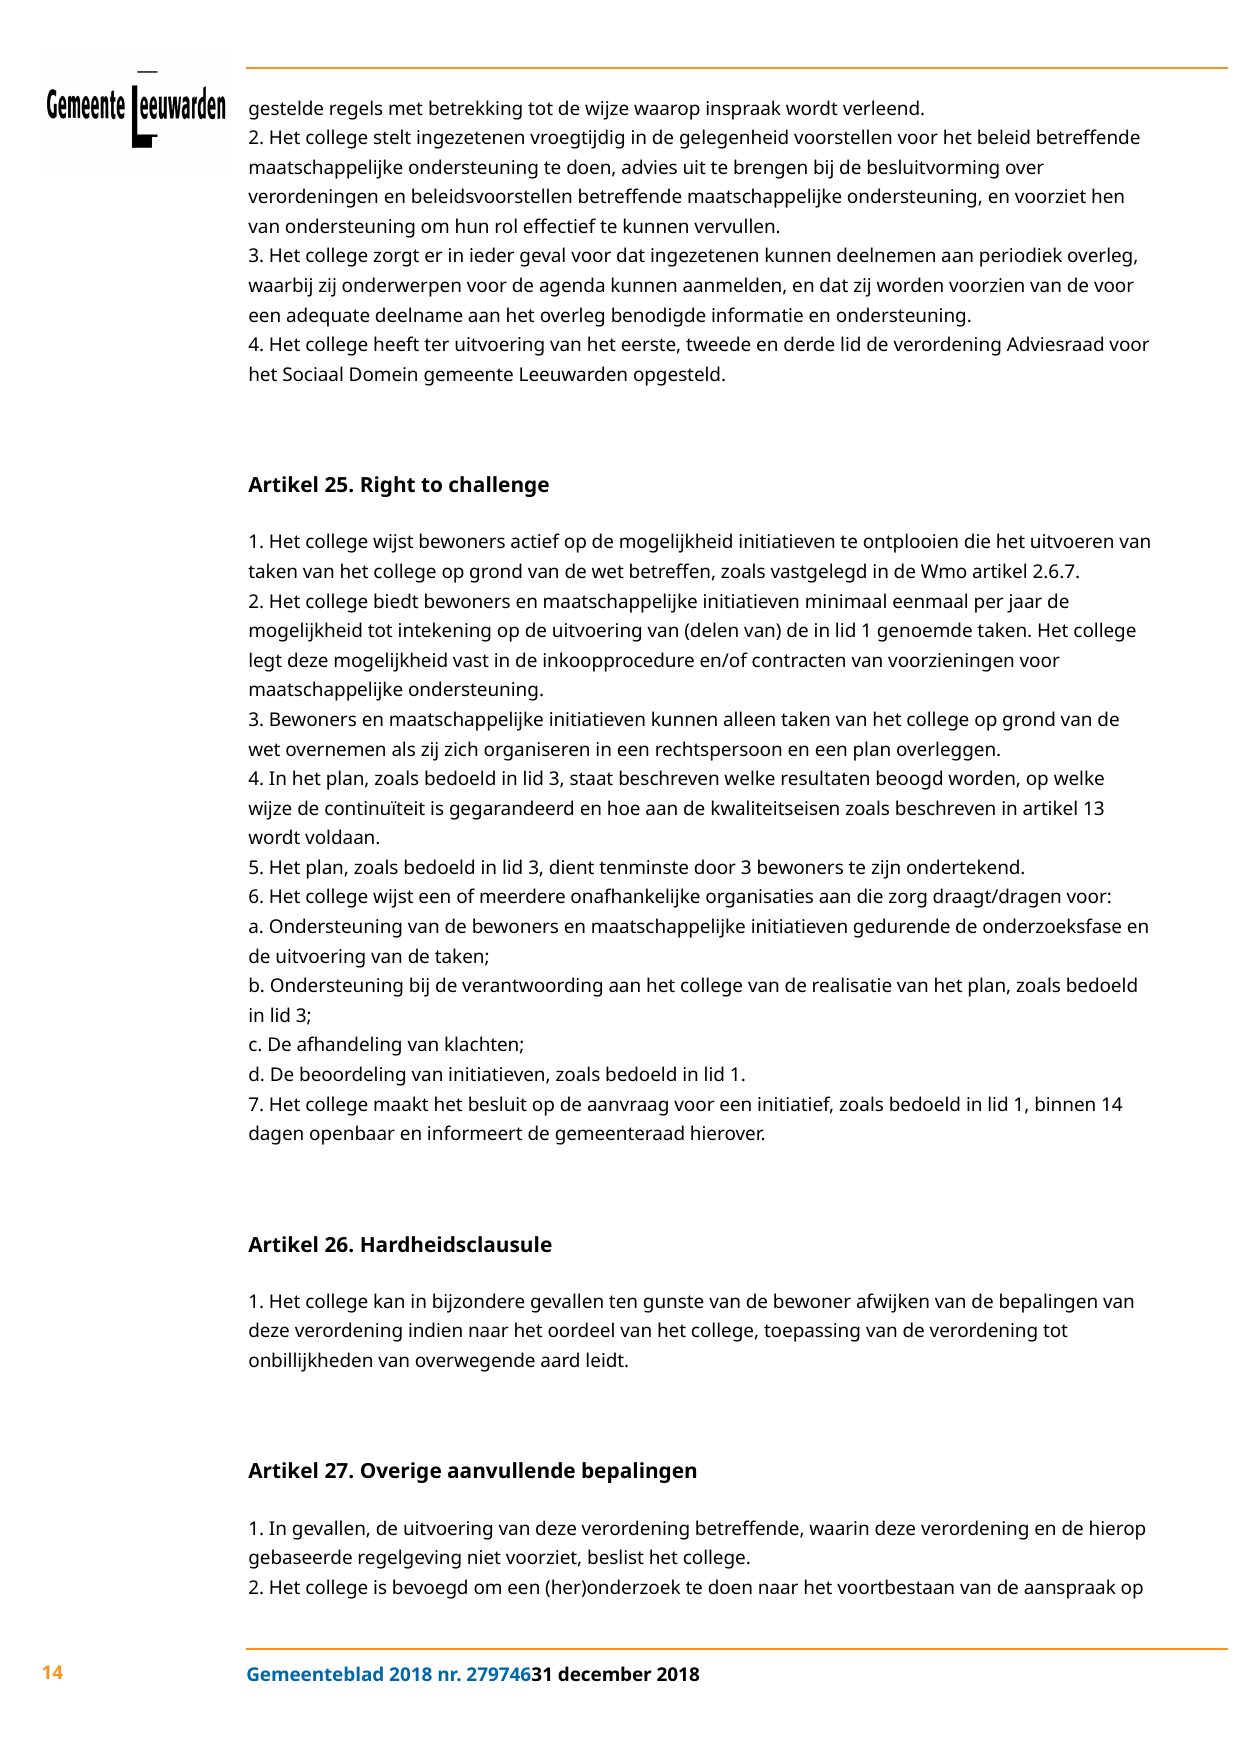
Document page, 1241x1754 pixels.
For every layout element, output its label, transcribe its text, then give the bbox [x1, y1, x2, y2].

text 7. Het college maakt het besluit op de aanvraag voor een initiatief, zoals bedoeld in lid 1, binnen 14 dagen openbaar en informeert de gemeenteraad hierover. [248, 1091, 1152, 1146]
text Artikel 26. Hardheidsclausule [248, 1230, 1152, 1258]
text 1. Het college kan in bijzondere gevallen ten gunste van de bewoner afwijken van de bepalingen van deze verordening indien naar het oordeel van het college, toepassing van de verordening tot onbillijkheden van overwegende aard leidt. [248, 1288, 1152, 1373]
picture [41, 47, 231, 172]
text a. Ondersteuning van de bewoners en maatschappelijke initiatieven gedurende de onderzoeksfase en de uitvoering van de taken; [248, 913, 1152, 968]
text b. Ondersteuning bij de verantwoording aan het college van de realisatie van het plan, zoals bedoeld in lid 3; [248, 972, 1152, 1028]
text c. De afhandeling van klachten; [248, 1032, 1152, 1057]
text Artikel 25. Right to challenge [248, 471, 1152, 499]
text 4. In het plan, zoals bedoeld in lid 3, staat beschreven welke resultaten beoogd worden, op welke wijze de continuïteit is gegarandeerd en hoe aan de kwaliteitseisen zoals beschreven in artikel 13 wordt voldaan. [248, 765, 1152, 850]
text 1. In gevallen, de uitvoering van deze verordening betreffende, waarin deze verordening en de hierop gebaseerde regelgeving niet voorziet, beslist het college. [248, 1515, 1152, 1570]
text 3. Het college zorgt er in ieder geval voor dat ingezetenen kunnen deelnemen aan periodiek overleg, waarbij zij onderwerpen voor de agenda kunnen aanmelden, en dat zij worden voorzien van de voor een adequate deelname aan het overleg benodigde informatie en ondersteuning. [248, 243, 1152, 328]
text d. De beoordeling van initiatieven, zoals bedoeld in lid 1. [248, 1061, 1152, 1087]
text Artikel 27. Overige aanvullende bepalingen [248, 1457, 1152, 1485]
text 3. Bewoners en maatschappelijke initiatieven kunnen alleen taken van het college op grond van de wet overnemen als zij zich organiseren in een rechtspersoon en een plan overleggen. [248, 706, 1152, 761]
text 1. Het college wijst bewoners actief op de mogelijkheid initiatieven te ontplooien die het uitvoeren van taken van het college op grond van de wet betreffen, zoals vastgelegd in de Wmo artikel 2.6.7. [248, 529, 1152, 584]
text 6. Het college wijst een of meerdere onafhankelijke organisaties aan die zorg draagt/dragen voor: [248, 884, 1152, 909]
text gestelde regels met betrekking tot de wijze waarop inspraak wordt verleend. [248, 95, 1152, 121]
text 2. Het college biedt bewoners en maatschappelijke initiatieven minimaal eenmaal per jaar de mogelijkheid tot intekening op de uitvoering van (delen van) de in lid 1 genoemde taken. Het college legt deze mogelijkheid vast in de inkoopprocedure en/of contracten van voorzieningen voor maatschappelijke ondersteuning. [248, 588, 1152, 702]
text 2. Het college is bevoegd om een (her)onderzoek te doen naar het voortbestaan van de aanspraak op [248, 1574, 1152, 1599]
text 5. Het plan, zoals bedoeld in lid 3, dient tenminste door 3 bewoners te zijn ondertekend. [248, 854, 1152, 880]
text 2. Het college stelt ingezetenen vroegtijdig in de gelegenheid voorstellen voor het beleid betreffende maatschappelijke ondersteuning te doen, advies uit te brengen bij de besluitvorming over verordeningen en beleidsvoorstellen betreffende maatschappelijke ondersteuning, en voorziet hen van ondersteuning om hun rol effectief te kunnen vervullen. [248, 124, 1152, 239]
text 4. Het college heeft ter uitvoering van het eerste, tweede en derde lid de verordening Adviesraad voor het Sociaal Domein gemeente Leeuwarden opgesteld. [248, 331, 1152, 387]
